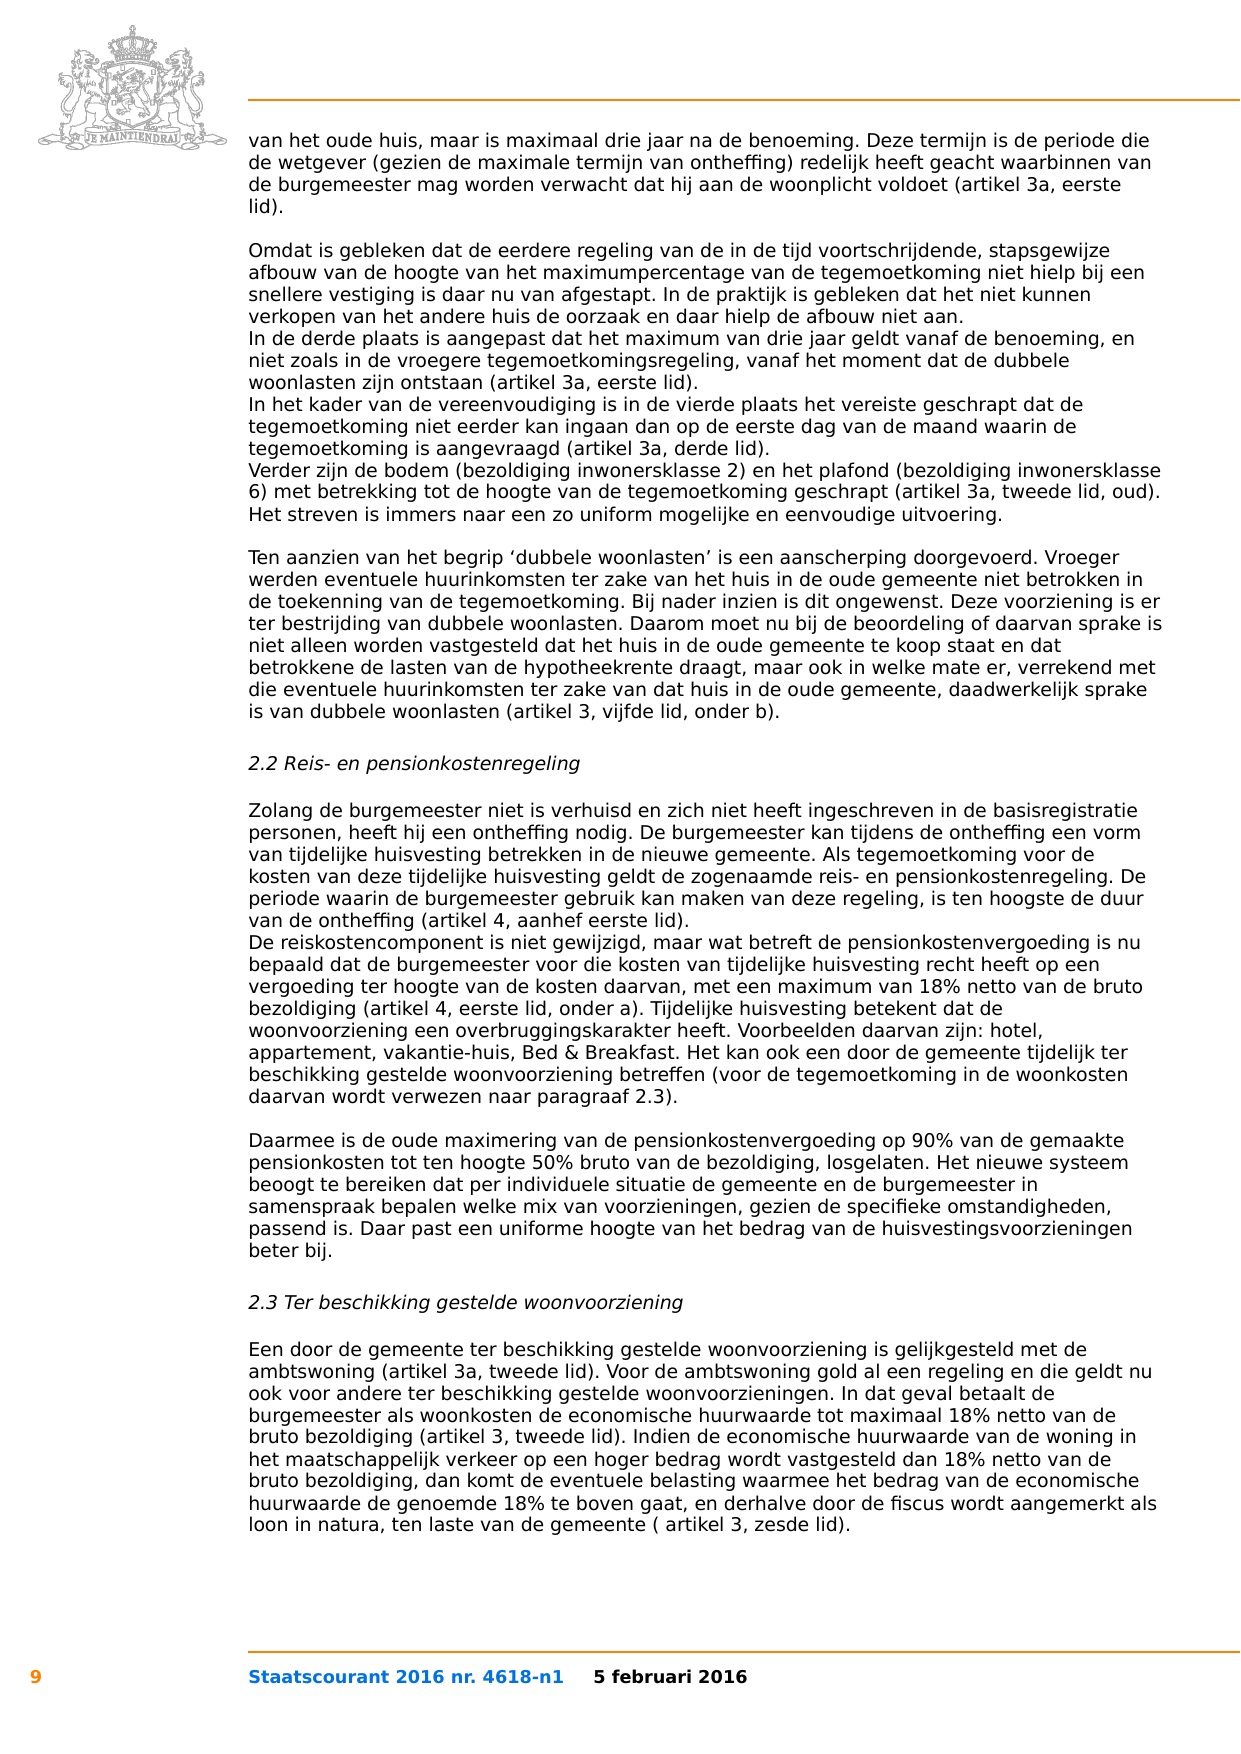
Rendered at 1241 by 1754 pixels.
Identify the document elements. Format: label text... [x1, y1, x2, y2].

text van het oude huis, maar is maximaal drie jaar na de benoeming. Deze termijn is de periode die de wetgever (gezien de maximale termijn van ontheffing) redelijk heeft geacht waarbinnen van de burgemeester mag worden verwacht dat hij aan de woonplicht voldoet (artikel 3a, eerste lid). [248, 130, 1163, 218]
picture [38, 25, 227, 150]
text Daarmee is de oude maximering van de pensionkostenvergoeding op 90% van de gemaakte pensionkosten tot ten hoogte 50% bruto van de bezoldiging, losgelaten. Het nieuwe systeem beoogt te bereiken dat per individuele situatie de gemeente en de burgemeester in samenspraak bepalen welke mix van voorzieningen, gezien de specifieke omstandigheden, passend is. Daar past een uniforme hoogte van het bedrag van de huisvestingsvoorzieningen beter bij. [248, 1130, 1163, 1262]
text Een door de gemeente ter beschikking gestelde woonvoorziening is gelijkgesteld met de ambtswoning (artikel 3a, tweede lid). Voor de ambtswoning gold al een regeling en die geldt nu ook voor andere ter beschikking gestelde woonvoorzieningen. In dat geval betaalt de burgemeester als woonkosten de economische huurwaarde tot maximaal 18% netto van de bruto bezoldiging (artikel 3, tweede lid). Indien de economische huurwaarde van de woning in het maatschappelijk verkeer op een hoger bedrag wordt vastgesteld dan 18% netto van de bruto bezoldiging, dan komt de eventuele belasting waarmee het bedrag van de economische huurwaarde de genoemde 18% te boven gaat, en derhalve door de fiscus wordt aangemerkt als loon in natura, ten laste van de gemeente ( artikel 3, zesde lid). [248, 1338, 1163, 1536]
text Ten aanzien van het begrip ‘dubbele woonlasten’ is een aanscherping doorgevoerd. Vroeger werden eventuele huurinkomsten ter zake van het huis in de oude gemeente niet betrokken in de toekenning van de tegemoetkoming. Bij nader inzien is dit ongewenst. Deze voorziening is er ter bestrijding van dubbele woonlasten. Daarom moet nu bij de beoordeling of daarvan sprake is niet alleen worden vastgesteld dat het huis in de oude gemeente te koop staat en dat betrokkene de lasten van de hypotheekrente draagt, maar ook in welke mate er, verrekend met die eventuele huurinkomsten ter zake van dat huis in de oude gemeente, daadwerkelijk sprake is van dubbele woonlasten (artikel 3, vijfde lid, onder b). [248, 547, 1163, 723]
text Omdat is gebleken dat de eerdere regeling van de in de tijd voortschrijdende, stapsgewijze afbouw van de hoogte van het maximumpercentage van de tegemoetkoming niet hielp bij een snellere vestiging is daar nu van afgestapt. In de praktijk is gebleken dat het niet kunnen verkopen van het andere huis de oorzaak en daar hielp de afbouw niet aan. [248, 240, 1163, 328]
text In de derde plaats is aangepast dat het maximum van drie jaar geldt vanaf de benoeming, en niet zoals in de vroegere tegemoetkomingsregeling, vanaf het moment dat de dubbele woonlasten zijn ontstaan (artikel 3a, eerste lid). [248, 328, 1163, 393]
text Zolang de burgemeester niet is verhuisd en zich niet heeft ingeschreven in de basisregistratie personen, heeft hij een ontheffing nodig. De burgemeester kan tijdens de ontheffing een vorm van tijdelijke huisvesting betrekken in de nieuwe gemeente. Als tegemoetkoming voor de kosten van deze tijdelijke huisvesting geldt de zogenaamde reis- en pensionkostenregeling. De periode waarin de burgemeester gebruik kan maken van deze regeling, is ten hoogste de duur van de ontheffing (artikel 4, aanhef eerste lid). [248, 800, 1163, 932]
text Verder zijn de bodem (bezoldiging inwonersklasse 2) en het plafond (bezoldiging inwonersklasse 6) met betrekking tot de hoogte van de tegemoetkoming geschrapt (artikel 3a, tweede lid, oud). Het streven is immers naar een zo uniform mogelijke en eenvoudige uitvoering. [248, 459, 1163, 525]
subtitle 2.2 Reis- en pensionkostenregeling [248, 753, 1163, 775]
text In het kader van de vereenvoudiging is in de vierde plaats het vereiste geschrapt dat de tegemoetkoming niet eerder kan ingaan dan op de eerste dag van de maand waarin de tegemoetkoming is aangevraagd (artikel 3a, derde lid). [248, 393, 1163, 459]
subtitle 2.3 Ter beschikking gestelde woonvoorziening [248, 1292, 1163, 1313]
text De reiskostencomponent is niet gewijzigd, maar wat betreft de pensionkostenvergoeding is nu bepaald dat de burgemeester voor die kosten van tijdelijke huisvesting recht heeft op een vergoeding ter hoogte van de kosten daarvan, met een maximum van 18% netto van de bruto bezoldiging (artikel 4, eerste lid, onder a). Tijdelijke huisvesting betekent dat de woonvoorziening een overbruggingskarakter heeft. Voorbeelden daarvan zijn: hotel, appartement, vakantie-huis, Bed & Breakfast. Het kan ook een door de gemeente tijdelijk ter beschikking gestelde woonvoorziening betreffen (voor de tegemoetkoming in de woonkosten daarvan wordt verwezen naar paragraaf 2.3). [248, 932, 1163, 1108]
